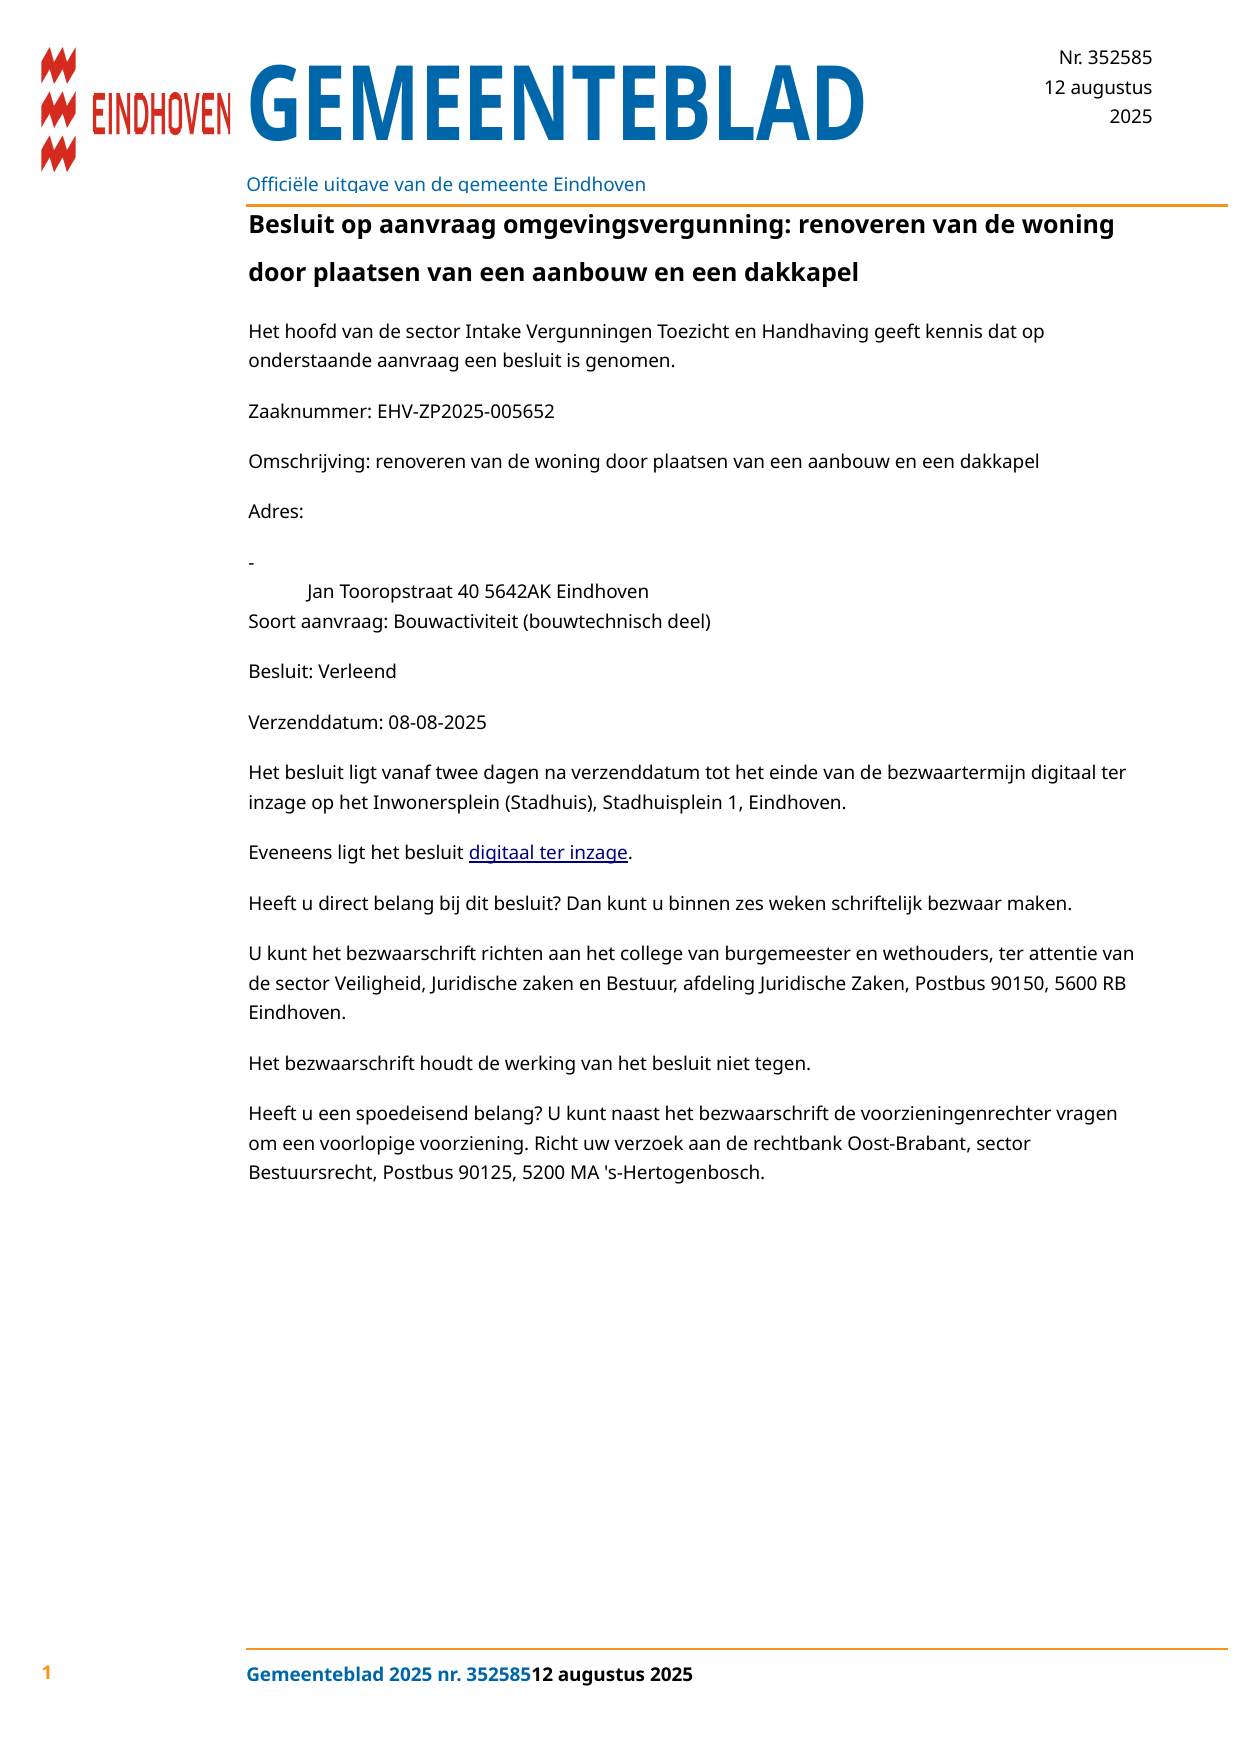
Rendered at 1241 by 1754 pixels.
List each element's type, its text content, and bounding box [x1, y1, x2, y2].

text Zaaknummer: EHV-ZP2025-005652 [248, 398, 1152, 424]
text Verzenddatum: 08-08-2025 [248, 709, 1152, 735]
text Het hoofd van de sector Intake Vergunningen Toezicht en Handhaving geeft kennis dat op onderstaande aanvraag een besluit is genomen. [248, 318, 1152, 373]
list Jan Tooropstraat 40 5642AK Eindhoven [248, 579, 1152, 604]
text Het bezwaarschrift houdt de werking van het besluit niet tegen. [248, 1050, 1152, 1076]
text Eveneens ligt het besluit digitaal ter inzage. [248, 839, 1152, 865]
text U kunt het bezwaarschrift richten aan het college van burgemeester en wethouders, ter attentie van de sector Veiligheid, Juridische zaken en Bestuur, afdeling Juridische Zaken, Postbus 90150, 5600 RB Eindhoven. [248, 940, 1152, 1025]
picture [41, 47, 231, 172]
text Soort aanvraag: Bouwactiviteit (bouwtechnisch deel) [248, 608, 1152, 634]
text Besluit op aanvraag omgevingsvergunning: renoveren van de woning door plaatsen van een aanbouw en een dakkapel [248, 207, 1152, 288]
text Het besluit ligt vanaf twee dagen na verzenddatum tot het einde van de bezwaartermijn digitaal ter inzage op het Inwonersplein (Stadhuis), Stadhuisplein 1, Eindhoven. [248, 759, 1152, 815]
text Adres: [248, 499, 1152, 524]
text Omschrijving: renoveren van de woning door plaatsen van een aanbouw en een dakkapel [248, 448, 1152, 474]
text Heeft u direct belang bij dit besluit? Dan kunt u binnen zes weken schriftelijk bezwaar maken. [248, 890, 1152, 916]
text Heeft u een spoedeisend belang? U kunt naast het bezwaarschrift de voorzieningenrechter vragen om een voorlopige voorziening. Richt uw verzoek aan de rechtbank Oost-Brabant, sector Bestuursrecht, Postbus 90125, 5200 MA 's-Hertogenbosch. [248, 1100, 1152, 1185]
text Besluit: Verleend [248, 659, 1152, 684]
